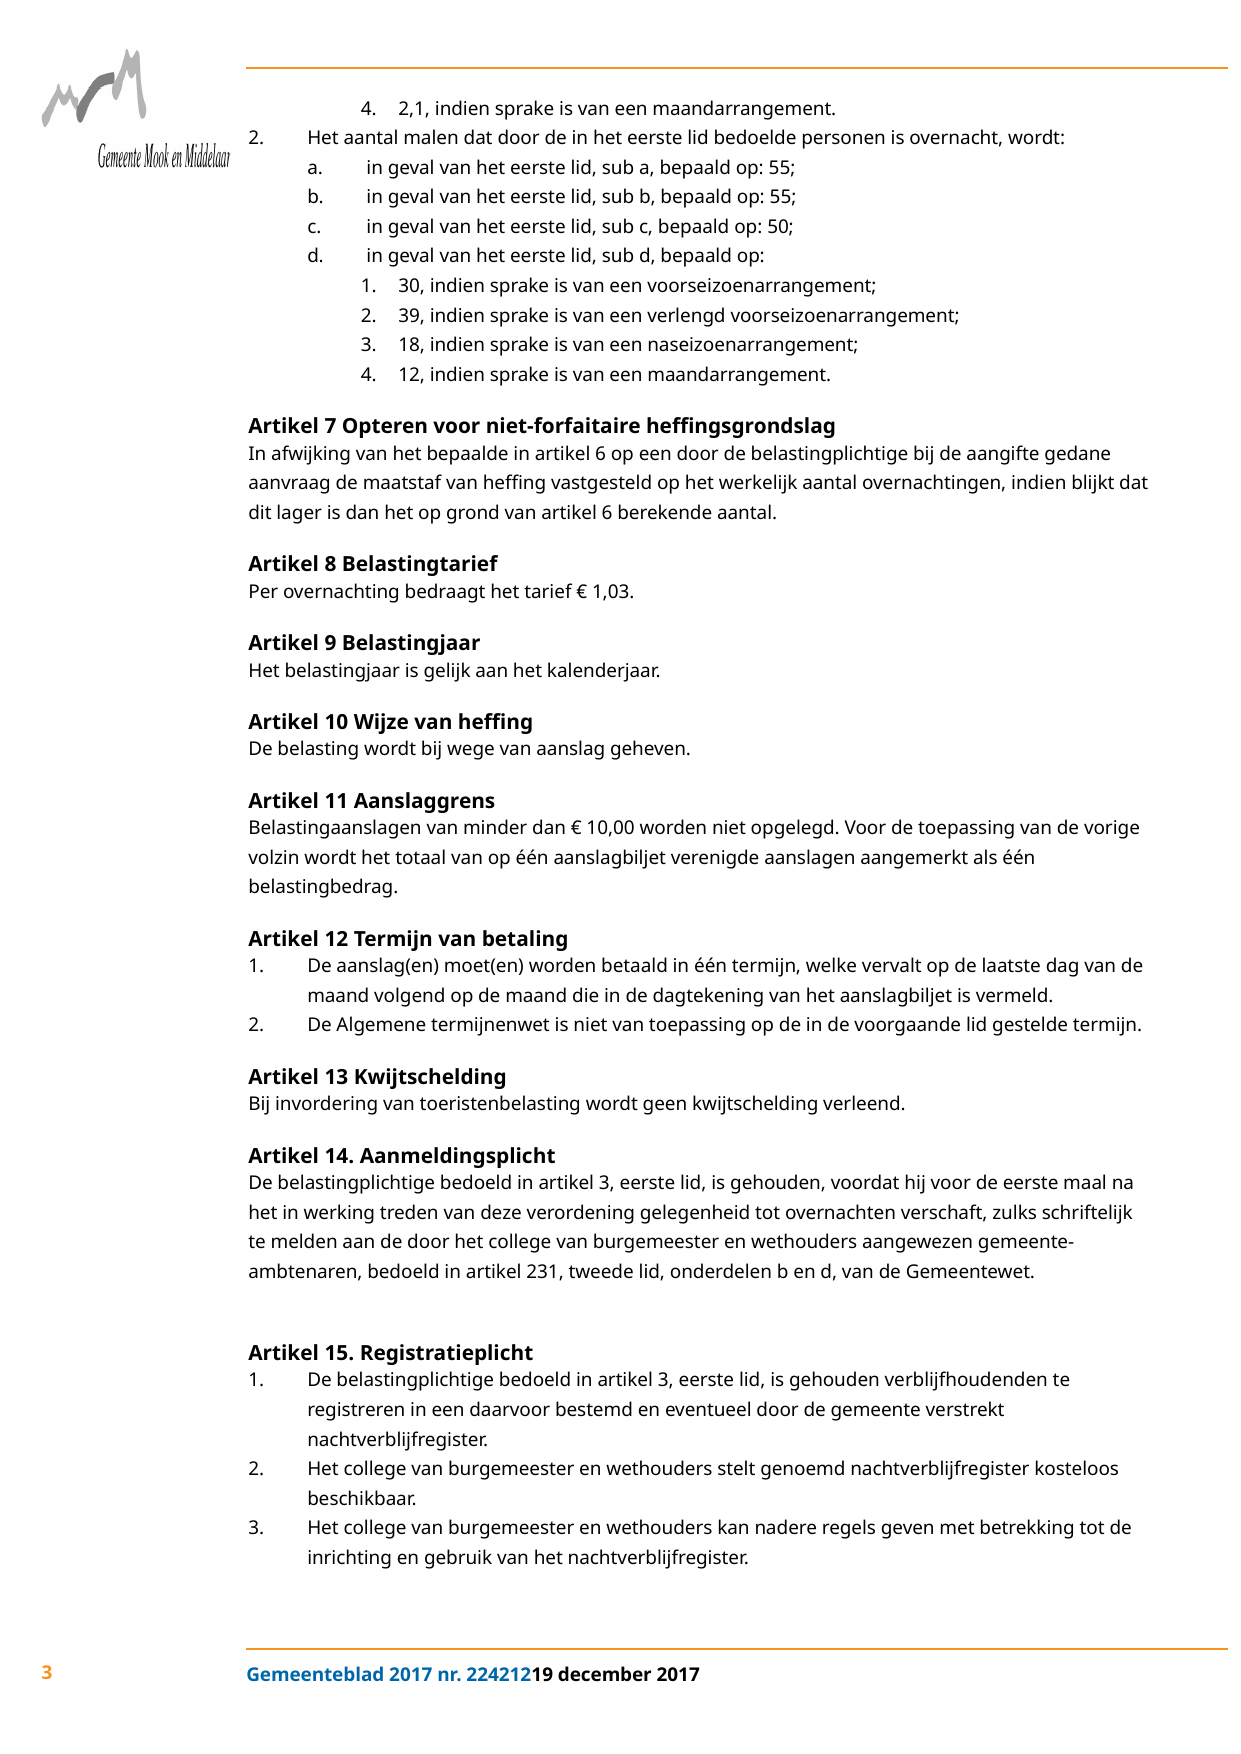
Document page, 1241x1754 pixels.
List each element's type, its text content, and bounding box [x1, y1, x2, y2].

list De aanslag(en) moet(en) worden betaald in één termijn, welke vervalt op de laatste dag van de maand volgend op de maand die in de dagtekening van het aanslagbiljet is vermeld. [248, 952, 1152, 1008]
list 39, indien sprake is van een verlengd voorseizoenarrangement; [361, 302, 1152, 328]
text Het belastingjaar is gelijk aan het kalenderjaar. [248, 657, 1152, 682]
text Belastingaanslagen van minder dan € 10,00 worden niet opgelegd. Voor de toepassing van de vorige volzin wordt het totaal van op één aanslagbiljet verenigde aanslagen aangemerkt als één belastingbedrag. [248, 814, 1152, 899]
list De belastingplichtige bedoeld in artikel 3, eerste lid, is gehouden verblijfhoudenden te registreren in een daarvoor bestemd en eventueel door de gemeente verstrekt nachtverblijfregister. [248, 1367, 1152, 1451]
list in geval van het eerste lid, sub c, bepaald op: 50; [307, 213, 1152, 239]
list Het college van burgemeester en wethouders kan nadere regels geven met betrekking tot de inrichting en gebruik van het nachtverblijfregister. [248, 1514, 1152, 1570]
list Het college van burgemeester en wethouders stelt genoemd nachtverblijfregister kosteloos beschikbaar. [248, 1455, 1152, 1511]
picture [41, 47, 231, 172]
text De belasting wordt bij wege van aanslag geheven. [248, 736, 1152, 761]
text Per overnachting bedraagt het tarief € 1,03. [248, 578, 1152, 604]
text Artikel 7 Opteren voor niet-forfaitaire heffingsgrondslag [248, 411, 1152, 440]
list De Algemene termijnenwet is niet van toepassing op de in de voorgaande lid gestelde termijn. [248, 1012, 1152, 1037]
text In afwijking van het bepaalde in artikel 6 op een door de belastingplichtige bij de aangifte gedane aanvraag de maatstaf van heffing vastgesteld op het werkelijk aantal overnachtingen, indien blijkt dat dit lager is dan het op grond van artikel 6 berekende aantal. [248, 440, 1152, 525]
list 2,1, indien sprake is van een maandarrangement. [361, 95, 1152, 121]
text Artikel 10 Wijze van heffing [248, 707, 1152, 736]
list in geval van het eerste lid, sub d, bepaald op: [307, 243, 1152, 268]
list 18, indien sprake is van een naseizoenarrangement; [361, 331, 1152, 357]
text Bij invordering van toeristenbelasting wordt geen kwijtschelding verleend. [248, 1091, 1152, 1116]
text De belastingplichtige bedoeld in artikel 3, eerste lid, is gehouden, voordat hij voor de eerste maal na het in werking treden van deze verordening gelegenheid tot overnachten verschaft, zulks schriftelijk te melden aan de door het college van burgemeester en wethouders aangewezen gemeente-ambtenaren, bedoeld in artikel 231, tweede lid, onderdelen b en d, van de Gemeentewet. [248, 1169, 1152, 1284]
text Artikel 12 Termijn van betaling [248, 924, 1152, 952]
list 12, indien sprake is van een maandarrangement. [361, 361, 1152, 387]
text Artikel 8 Belastingtarief [248, 549, 1152, 578]
text Artikel 9 Belastingjaar [248, 628, 1152, 657]
text Artikel 13 Kwijtschelding [248, 1062, 1152, 1091]
text Artikel 14. Aanmeldingsplicht [248, 1141, 1152, 1169]
text Artikel 15. Registratieplicht [248, 1338, 1152, 1367]
list in geval van het eerste lid, sub a, bepaald op: 55; [307, 154, 1152, 180]
list in geval van het eerste lid, sub b, bepaald op: 55; [307, 183, 1152, 209]
list 30, indien sprake is van een voorseizoenarrangement; [361, 272, 1152, 298]
list Het aantal malen dat door de in het eerste lid bedoelde personen is overnacht, wordt: [248, 124, 1152, 150]
text Artikel 11 Aanslaggrens [248, 786, 1152, 814]
